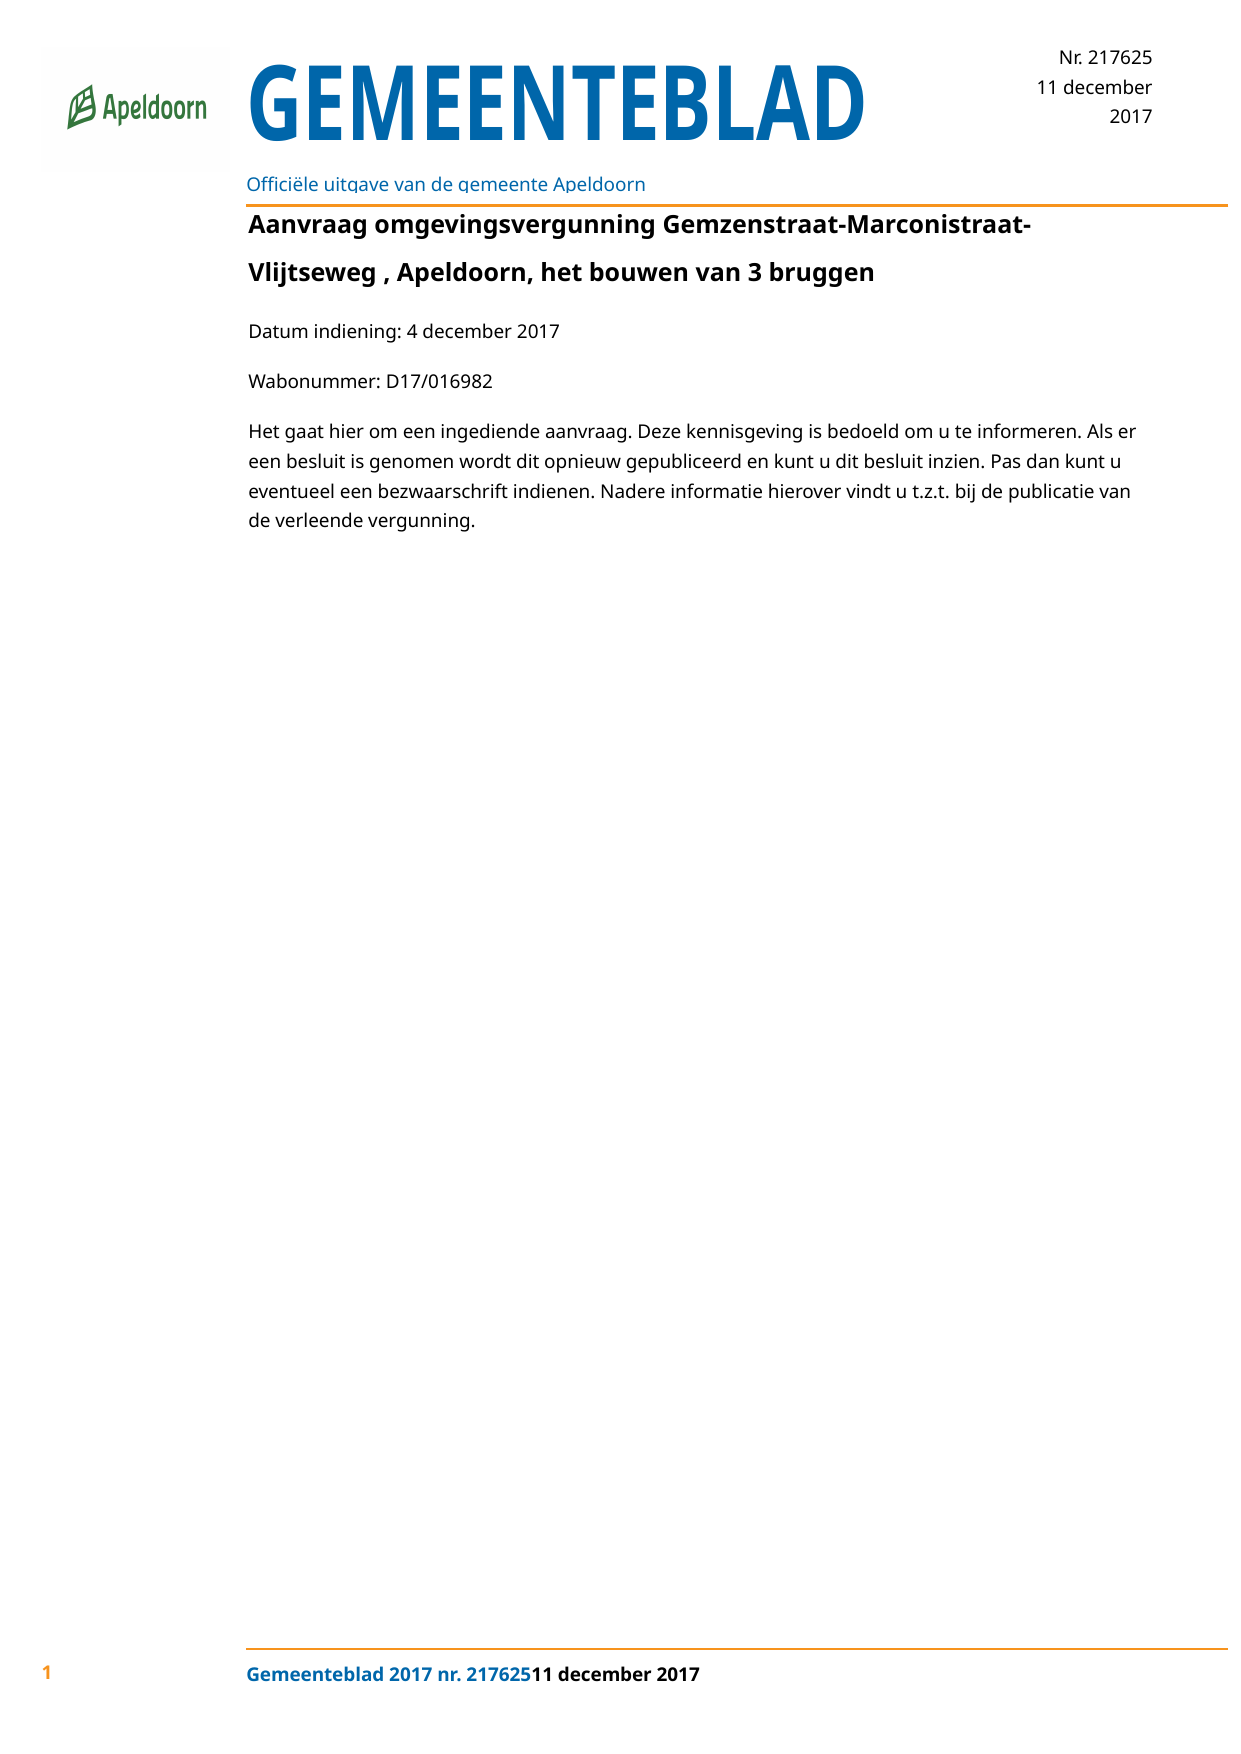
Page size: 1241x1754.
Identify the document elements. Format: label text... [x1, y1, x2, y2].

text Datum indiening: 4 december 2017 [248, 318, 1152, 344]
picture [41, 47, 231, 172]
text Wabonummer: D17/016982 [248, 368, 1152, 394]
text Het gaat hier om een ingediende aanvraag. Deze kennisgeving is bedoeld om u te informeren. Als er een besluit is genomen wordt dit opnieuw gepubliceerd en kunt u dit besluit inzien. Pas dan kunt u eventueel een bezwaarschrift indienen. Nadere informatie hierover vindt u t.z.t. bij de publicatie van de verleende vergunning. [248, 419, 1152, 533]
text Aanvraag omgevingsvergunning Gemzenstraat-Marconistraat-Vlijtseweg , Apeldoorn, het bouwen van 3 bruggen [248, 207, 1152, 288]
